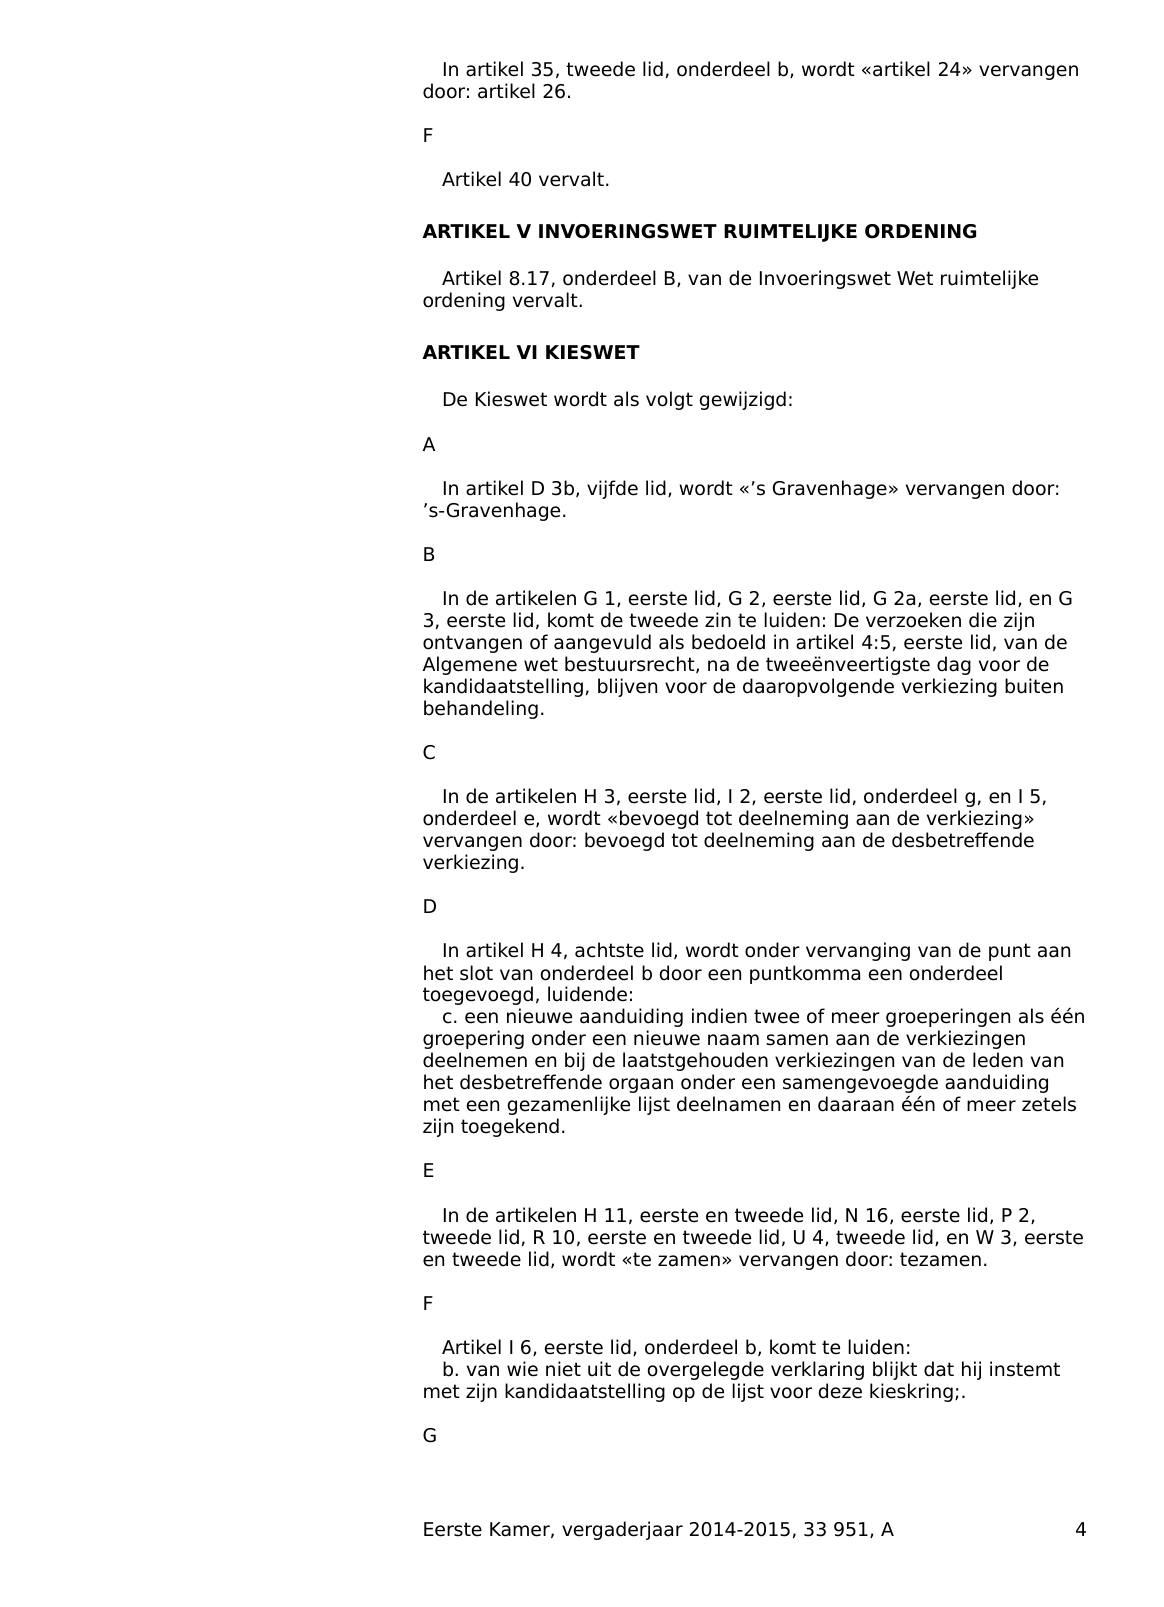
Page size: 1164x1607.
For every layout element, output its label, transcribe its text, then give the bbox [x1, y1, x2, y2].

text F [422, 1293, 1087, 1315]
text De Kieswet wordt als volgt gewijzigd: [422, 389, 1087, 411]
text In de artikelen G 1, eerste lid, G 2, eerste lid, G 2a, eerste lid, en G 3, eerste lid, komt de tweede zin te luiden: De verzoeken die zijn ontvangen of aangevuld als bedoeld in artikel 4:5, eerste lid, van de Algemene wet bestuursrecht, na de tweeënveertigste dag voor de kandidaatstelling, blijven voor de daaropvolgende verkiezing buiten behandeling. [422, 588, 1087, 720]
text In de artikelen H 11, eerste en tweede lid, N 16, eerste lid, P 2, tweede lid, R 10, eerste en tweede lid, U 4, tweede lid, en W 3, eerste en tweede lid, wordt «te zamen» vervangen door: tezamen. [422, 1204, 1087, 1271]
text c. een nieuwe aanduiding indien twee of meer groeperingen als één groepering onder een nieuwe naam samen aan de verkiezingen deelnemen en bij de laatstgehouden verkiezingen van de leden van het desbetreffende orgaan onder een samengevoegde aanduiding met een gezamenlijke lijst deelnamen en daaraan één of meer zetels zijn toegekend. [422, 1006, 1087, 1138]
text D [422, 896, 1087, 918]
text Artikel I 6, eerste lid, onderdeel b, komt te luiden: [422, 1337, 1087, 1359]
text b. van wie niet uit de overgelegde verklaring blijkt dat hij instemt met zijn kandidaatstelling op de lijst voor deze kieskring;. [422, 1359, 1087, 1403]
text E [422, 1160, 1087, 1182]
text B [422, 544, 1087, 566]
text F [422, 125, 1087, 147]
text In artikel D 3b, vijfde lid, wordt «’s Gravenhage» vervangen door: ’s-Gravenhage. [422, 478, 1087, 522]
subtitle ARTIKEL V INVOERINGSWET RUIMTELIJKE ORDENING [422, 221, 1087, 243]
text In artikel 35, tweede lid, onderdeel b, wordt «artikel 24» vervangen door: artikel 26. [422, 59, 1087, 103]
text G [422, 1425, 1087, 1447]
text In de artikelen H 3, eerste lid, I 2, eerste lid, onderdeel g, en I 5, onderdeel e, wordt «bevoegd tot deelneming aan de verkiezing» vervangen door: bevoegd tot deelneming aan de desbetreffende verkiezing. [422, 786, 1087, 874]
text Artikel 40 vervalt. [422, 169, 1087, 191]
text C [422, 742, 1087, 764]
text In artikel H 4, achtste lid, wordt onder vervanging van de punt aan het slot van onderdeel b door een puntkomma een onderdeel toegevoegd, luidende: [422, 940, 1087, 1006]
text A [422, 433, 1087, 455]
text Artikel 8.17, onderdeel B, van de Invoeringswet Wet ruimtelijke ordening vervalt. [422, 268, 1087, 312]
subtitle ARTIKEL VI KIESWET [422, 342, 1087, 364]
